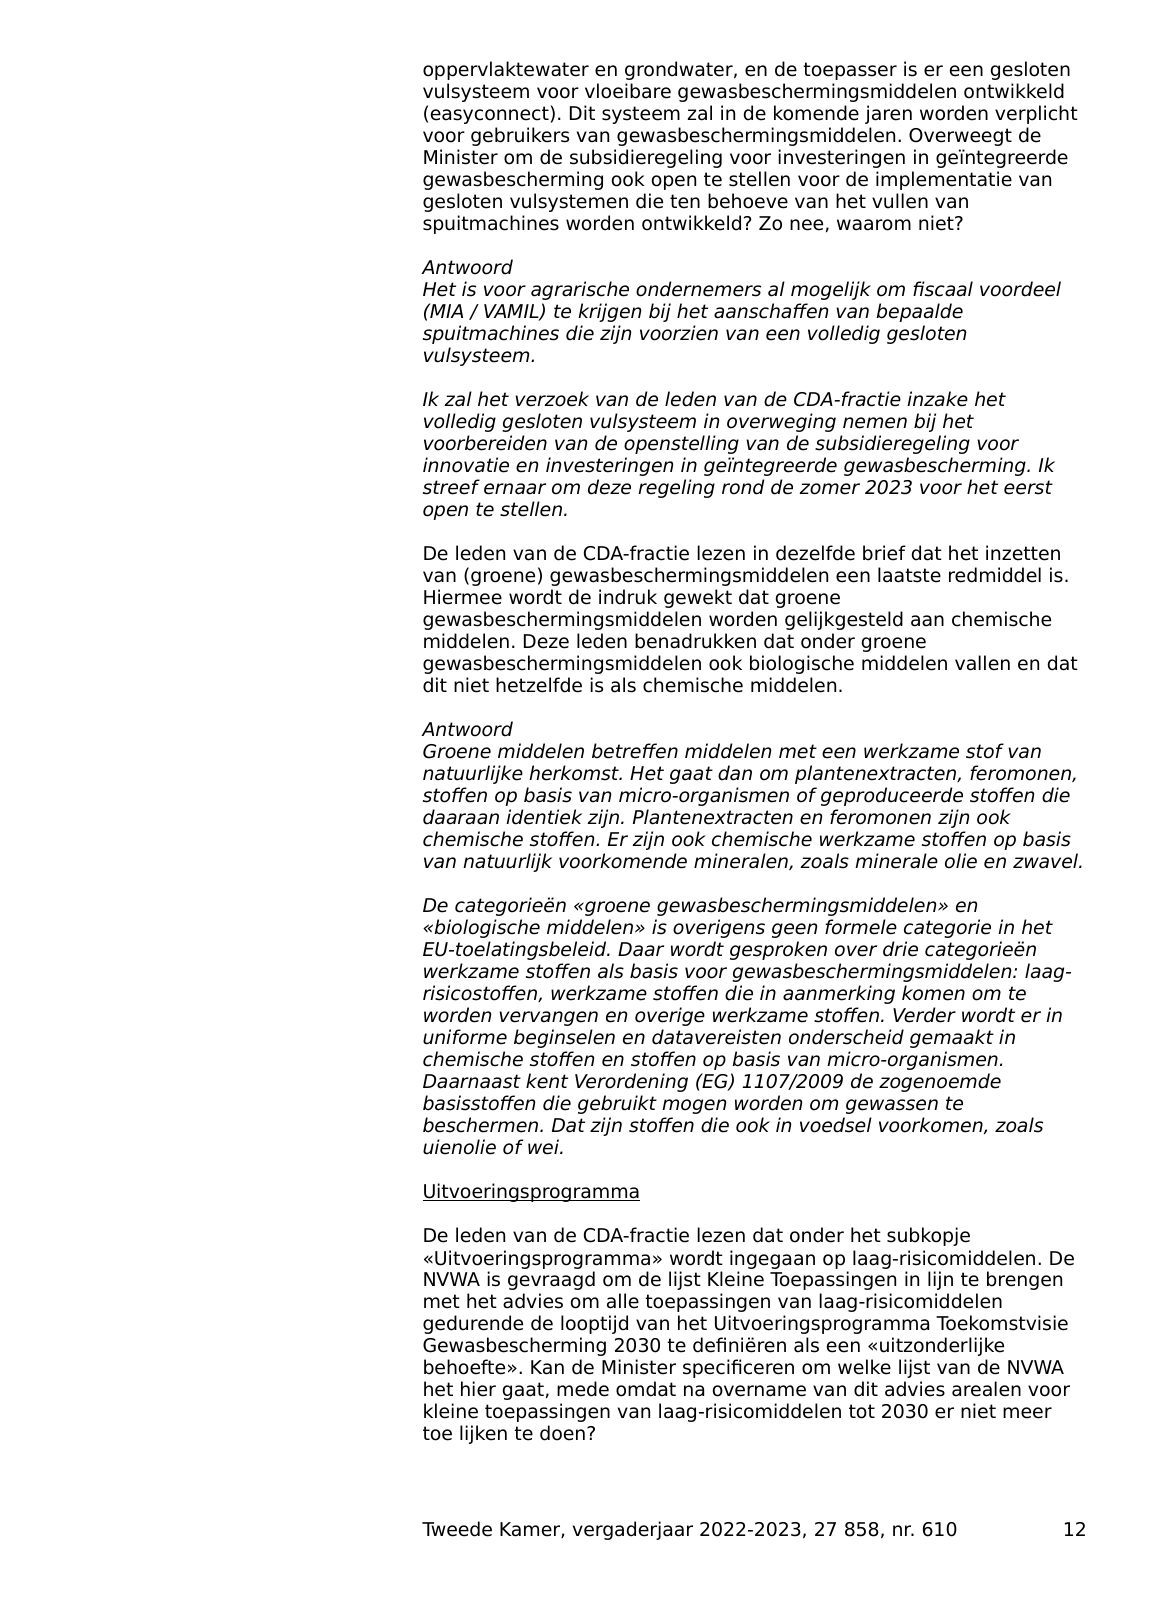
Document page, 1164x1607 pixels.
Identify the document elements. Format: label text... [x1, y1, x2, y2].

text Ik zal het verzoek van de leden van de CDA-fractie inzake het volledig gesloten vulsysteem in overweging nemen bij het voorbereiden van de openstelling van de subsidieregeling voor innovatie en investeringen in geïntegreerde gewasbescherming. Ik streef ernaar om deze regeling rond de zomer 2023 voor het eerst open te stellen. [422, 389, 1087, 521]
text Het is voor agrarische ondernemers al mogelijk om fiscaal voordeel (MIA / VAMIL) te krijgen bij het aanschaffen van bepaalde spuitmachines die zijn voorzien van een volledig gesloten vulsysteem. [422, 279, 1087, 367]
text De leden van de CDA-fractie lezen dat onder het subkopje «Uitvoeringsprogramma» wordt ingegaan op laag-risicomiddelen. De NVWA is gevraagd om de lijst Kleine Toepassingen in lijn te brengen met het advies om alle toepassingen van laag-risicomiddelen gedurende de looptijd van het Uitvoeringsprogramma Toekomstvisie Gewasbescherming 2030 te definiëren als een «uitzonderlijke behoefte». Kan de Minister specificeren om welke lijst van de NVWA het hier gaat, mede omdat na overname van dit advies arealen voor kleine toepassingen van laag-risicomiddelen tot 2030 er niet meer toe lijken te doen? [422, 1225, 1087, 1445]
text oppervlaktewater en grondwater, en de toepasser is er een gesloten vulsysteem voor vloeibare gewasbeschermingsmiddelen ontwikkeld (easyconnect). Dit systeem zal in de komende jaren worden verplicht voor gebruikers van gewasbeschermingsmiddelen. Overweegt de Minister om de subsidieregeling voor investeringen in geïntegreerde gewasbescherming ook open te stellen voor de implementatie van gesloten vulsystemen die ten behoeve van het vullen van spuitmachines worden ontwikkeld? Zo nee, waarom niet? [422, 59, 1087, 235]
text De categorieën «groene gewasbeschermingsmiddelen» en «biologische middelen» is overigens geen formele categorie in het EU-toelatingsbeleid. Daar wordt gesproken over drie categorieën werkzame stoffen als basis voor gewasbeschermingsmiddelen: laag-risicostoffen, werkzame stoffen die in aanmerking komen om te worden vervangen en overige werkzame stoffen. Verder wordt er in uniforme beginselen en datavereisten onderscheid gemaakt in chemische stoffen en stoffen op basis van micro-organismen. Daarnaast kent Verordening (EG) 1107/2009 de zogenoemde basisstoffen die gebruikt mogen worden om gewassen te beschermen. Dat zijn stoffen die ook in voedsel voorkomen, zoals uienolie of wei. [422, 895, 1087, 1159]
text Antwoord [422, 257, 1087, 279]
text Antwoord [422, 719, 1087, 741]
text Groene middelen betreffen middelen met een werkzame stof van natuurlijke herkomst. Het gaat dan om plantenextracten, feromonen, stoffen op basis van micro-organismen of geproduceerde stoffen die daaraan identiek zijn. Plantenextracten en feromonen zijn ook chemische stoffen. Er zijn ook chemische werkzame stoffen op basis van natuurlijk voorkomende mineralen, zoals minerale olie en zwavel. [422, 741, 1087, 873]
text De leden van de CDA-fractie lezen in dezelfde brief dat het inzetten van (groene) gewasbeschermingsmiddelen een laatste redmiddel is. Hiermee wordt de indruk gewekt dat groene gewasbeschermingsmiddelen worden gelijkgesteld aan chemische middelen. Deze leden benadrukken dat onder groene gewasbeschermingsmiddelen ook biologische middelen vallen en dat dit niet hetzelfde is als chemische middelen. [422, 543, 1087, 697]
subtitle Uitvoeringsprogramma [422, 1181, 1087, 1203]
